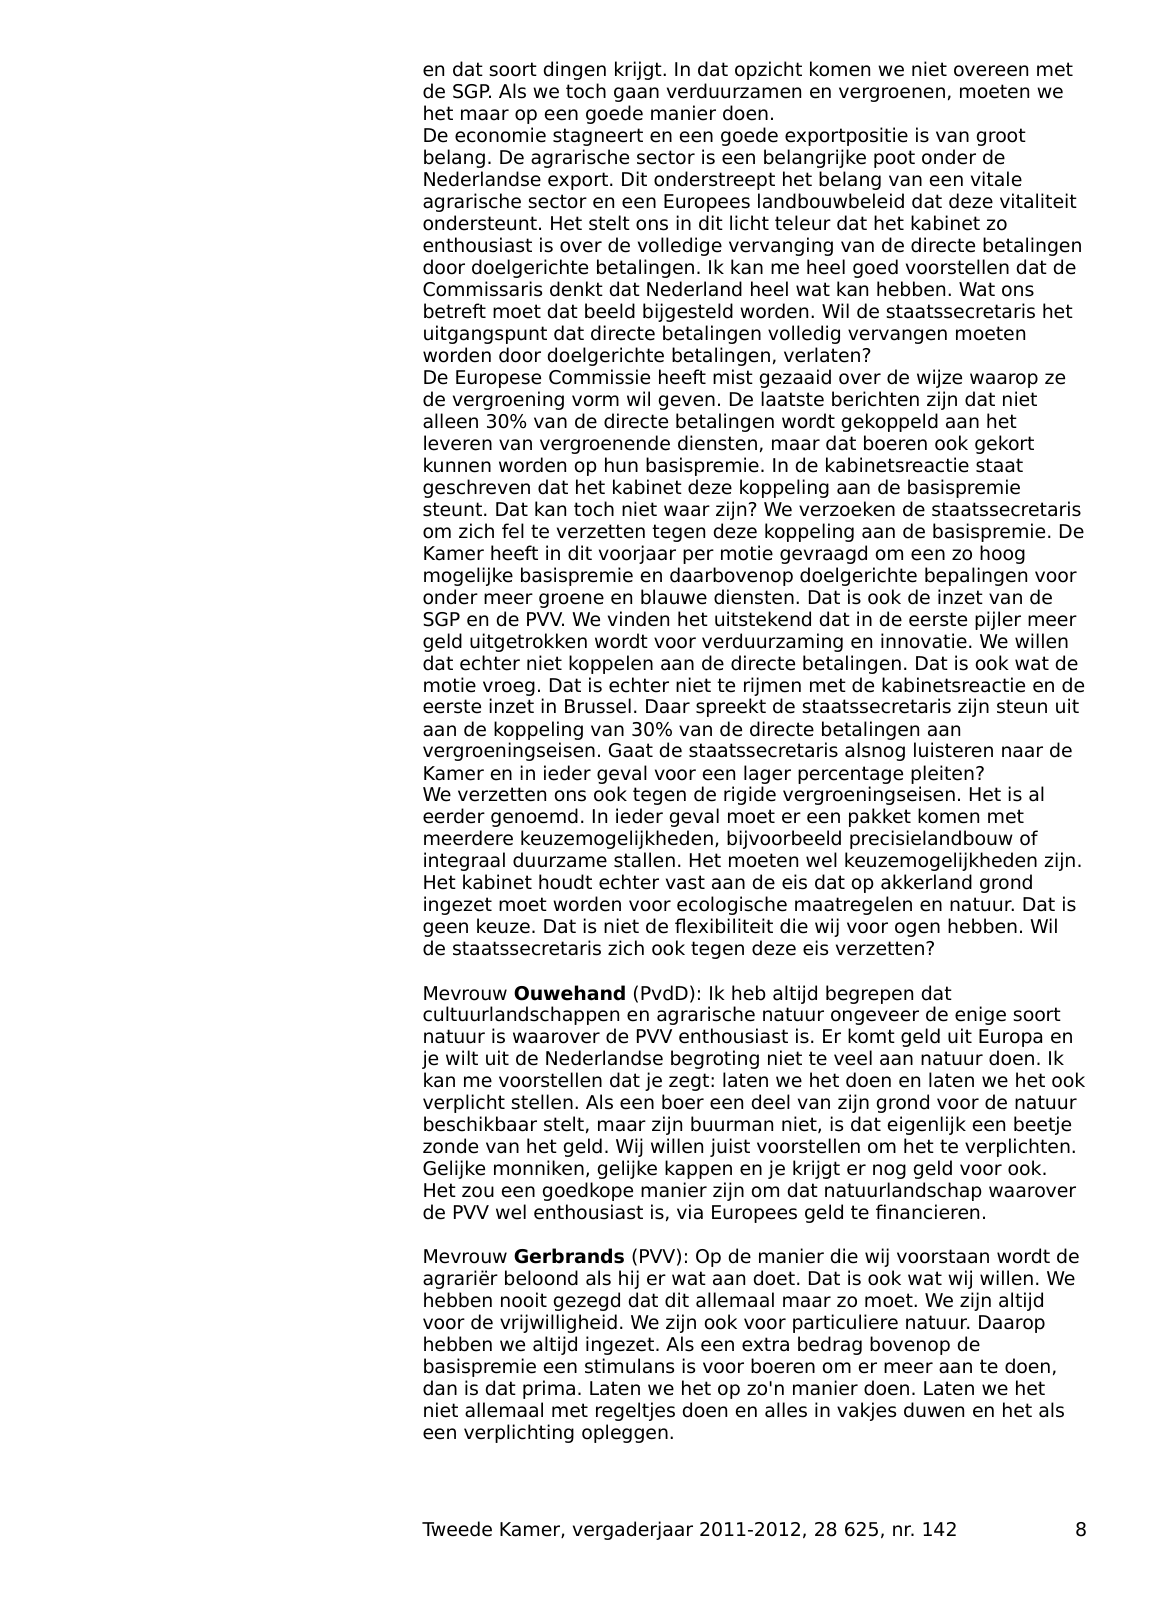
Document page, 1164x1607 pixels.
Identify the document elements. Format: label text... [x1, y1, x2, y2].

text De Europese Commissie heeft mist gezaaid over de wijze waarop ze de vergroening vorm wil geven. De laatste berichten zijn dat niet alleen 30% van de directe betalingen wordt gekoppeld aan het leveren van vergroenende diensten, maar dat boeren ook gekort kunnen worden op hun basispremie. In de kabinetsreactie staat geschreven dat het kabinet deze koppeling aan de basispremie steunt. Dat kan toch niet waar zijn? We verzoeken de staatssecretaris om zich fel te verzetten tegen deze koppeling aan de basispremie. De Kamer heeft in dit voorjaar per motie gevraagd om een zo hoog mogelijke basispremie en daarbovenop doelgerichte bepalingen voor onder meer groene en blauwe diensten. Dat is ook de inzet van de SGP en de PVV. We vinden het uitstekend dat in de eerste pijler meer geld uitgetrokken wordt voor verduurzaming en innovatie. We willen dat echter niet koppelen aan de directe betalingen. Dat is ook wat de motie vroeg. Dat is echter niet te rijmen met de kabinetsreactie en de eerste inzet in Brussel. Daar spreekt de staatssecretaris zijn steun uit aan de koppeling van 30% van de directe betalingen aan vergroeningseisen. Gaat de staatssecretaris alsnog luisteren naar de Kamer en in ieder geval voor een lager percentage pleiten? [422, 367, 1087, 784]
text Mevrouw Ouwehand (PvdD): Ik heb altijd begrepen dat cultuurlandschappen en agrarische natuur ongeveer de enige soort natuur is waarover de PVV enthousiast is. Er komt geld uit Europa en je wilt uit de Nederlandse begroting niet te veel aan natuur doen. Ik kan me voorstellen dat je zegt: laten we het doen en laten we het ook verplicht stellen. Als een boer een deel van zijn grond voor de natuur beschikbaar stelt, maar zijn buurman niet, is dat eigenlijk een beetje zonde van het geld. Wij willen juist voorstellen om het te verplichten. Gelijke monniken, gelijke kappen en je krijgt er nog geld voor ook. Het zou een goedkope manier zijn om dat natuurlandschap waarover de PVV wel enthousiast is, via Europees geld te financieren. [422, 982, 1087, 1224]
text De economie stagneert en een goede exportpositie is van groot belang. De agrarische sector is een belangrijke poot onder de Nederlandse export. Dit onderstreept het belang van een vitale agrarische sector en een Europees landbouwbeleid dat deze vitaliteit ondersteunt. Het stelt ons in dit licht teleur dat het kabinet zo enthousiast is over de volledige vervanging van de directe betalingen door doelgerichte betalingen. Ik kan me heel goed voorstellen dat de Commissaris denkt dat Nederland heel wat kan hebben. Wat ons betreft moet dat beeld bijgesteld worden. Wil de staatssecretaris het uitgangspunt dat directe betalingen volledig vervangen moeten worden door doelgerichte betalingen, verlaten? [422, 125, 1087, 367]
text Mevrouw Gerbrands (PVV): Op de manier die wij voorstaan wordt de agrariër beloond als hij er wat aan doet. Dat is ook wat wij willen. We hebben nooit gezegd dat dit allemaal maar zo moet. We zijn altijd voor de vrijwilligheid. We zijn ook voor particuliere natuur. Daarop hebben we altijd ingezet. Als een extra bedrag bovenop de basispremie een stimulans is voor boeren om er meer aan te doen, dan is dat prima. Laten we het op zo'n manier doen. Laten we het niet allemaal met regeltjes doen en alles in vakjes duwen en het als een verplichting opleggen. [422, 1246, 1087, 1444]
text en dat soort dingen krijgt. In dat opzicht komen we niet overeen met de SGP. Als we toch gaan verduurzamen en vergroenen, moeten we het maar op een goede manier doen. [422, 59, 1087, 125]
text We verzetten ons ook tegen de rigide vergroeningseisen. Het is al eerder genoemd. In ieder geval moet er een pakket komen met meerdere keuzemogelijkheden, bijvoorbeeld precisielandbouw of integraal duurzame stallen. Het moeten wel keuzemogelijkheden zijn. Het kabinet houdt echter vast aan de eis dat op akkerland grond ingezet moet worden voor ecologische maatregelen en natuur. Dat is geen keuze. Dat is niet de flexibiliteit die wij voor ogen hebben. Wil de staatssecretaris zich ook tegen deze eis verzetten? [422, 784, 1087, 960]
